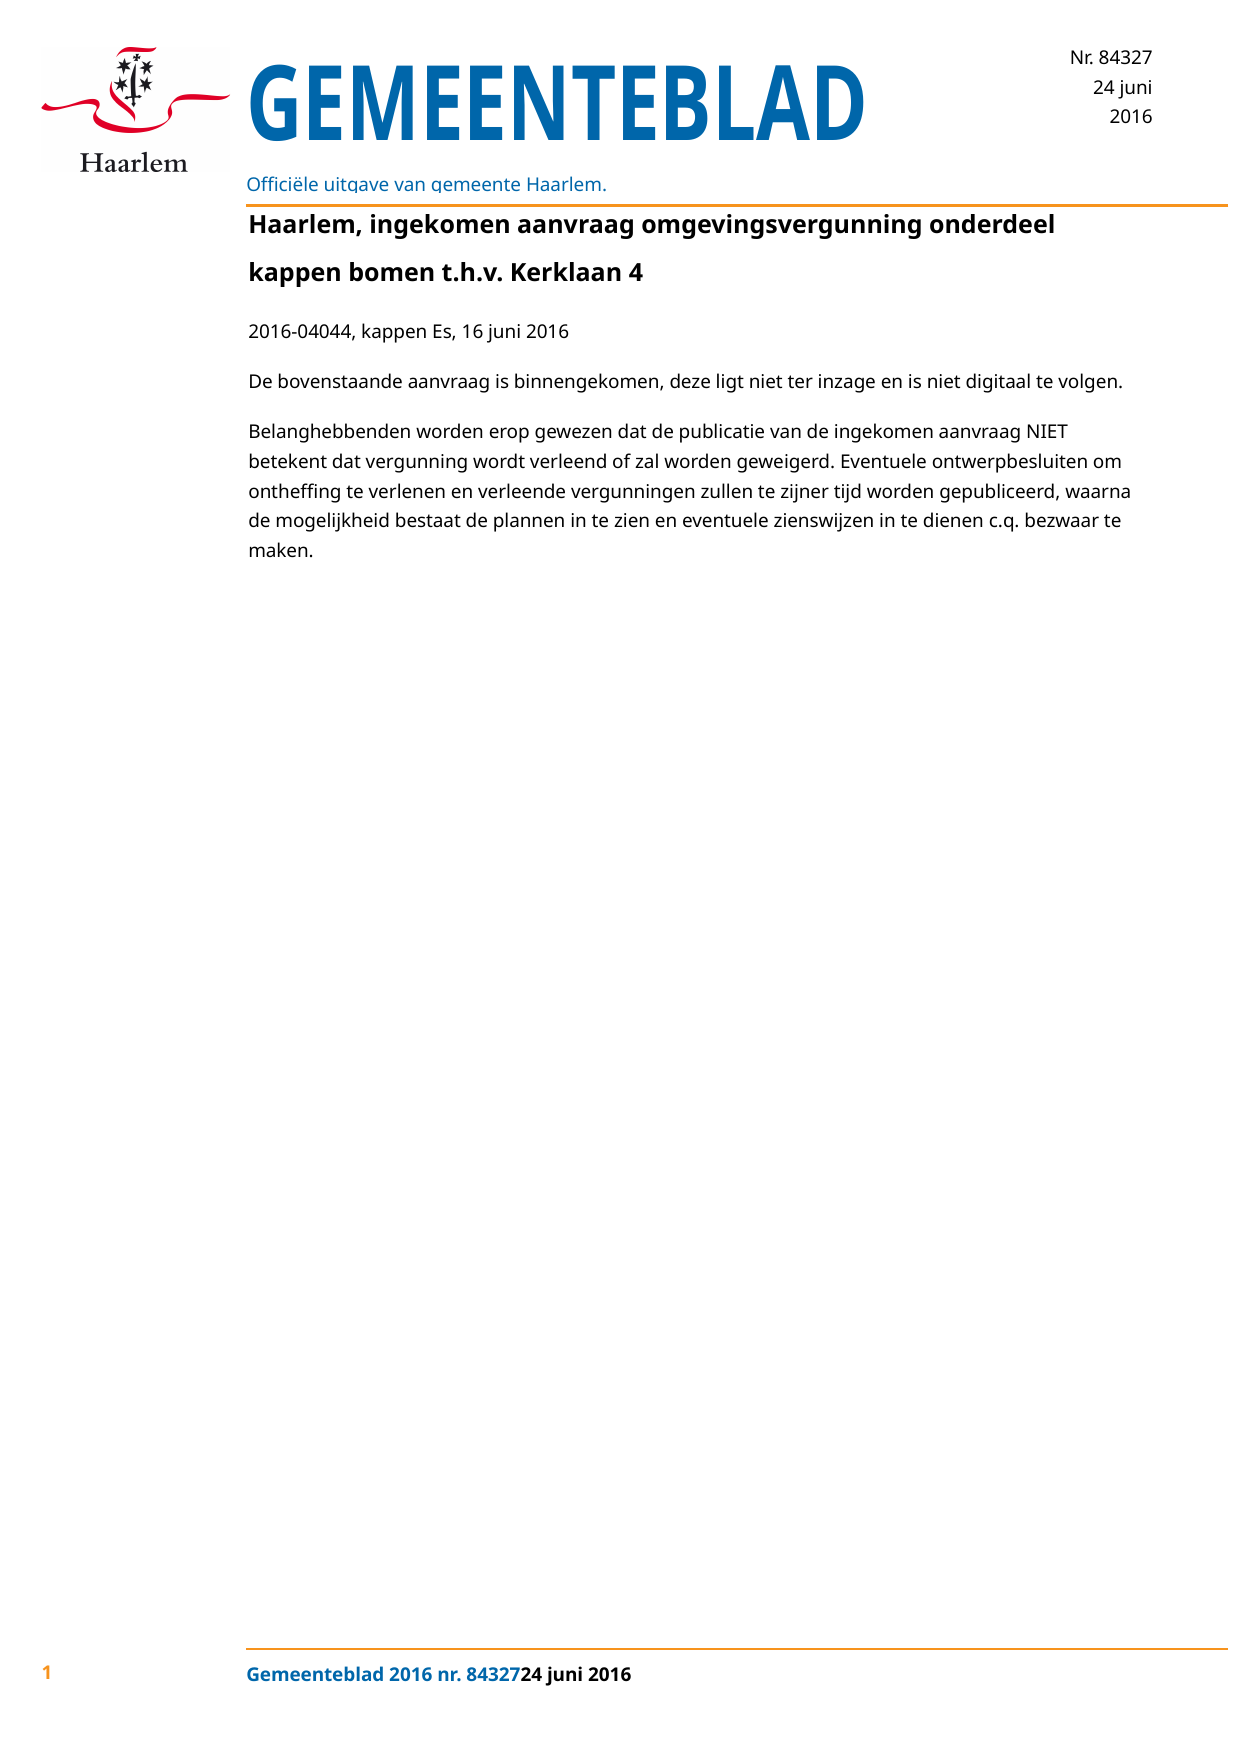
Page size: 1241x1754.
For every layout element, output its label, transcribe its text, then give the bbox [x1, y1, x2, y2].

picture [41, 47, 231, 172]
text Haarlem, ingekomen aanvraag omgevingsvergunning onderdeel kappen bomen t.h.v. Kerklaan 4 [248, 207, 1152, 288]
text Belanghebbenden worden erop gewezen dat de publicatie van de ingekomen aanvraag NIET betekent dat vergunning wordt verleend of zal worden geweigerd. Eventuele ontwerpbesluiten om ontheffing te verlenen en verleende vergunningen zullen te zijner tijd worden gepubliceerd, waarna de mogelijkheid bestaat de plannen in te zien en eventuele zienswijzen in te dienen c.q. bezwaar te maken. [248, 419, 1152, 563]
text 2016-04044, kappen Es, 16 juni 2016 [248, 318, 1152, 344]
text De bovenstaande aanvraag is binnengekomen, deze ligt niet ter inzage en is niet digitaal te volgen. [248, 368, 1152, 394]
